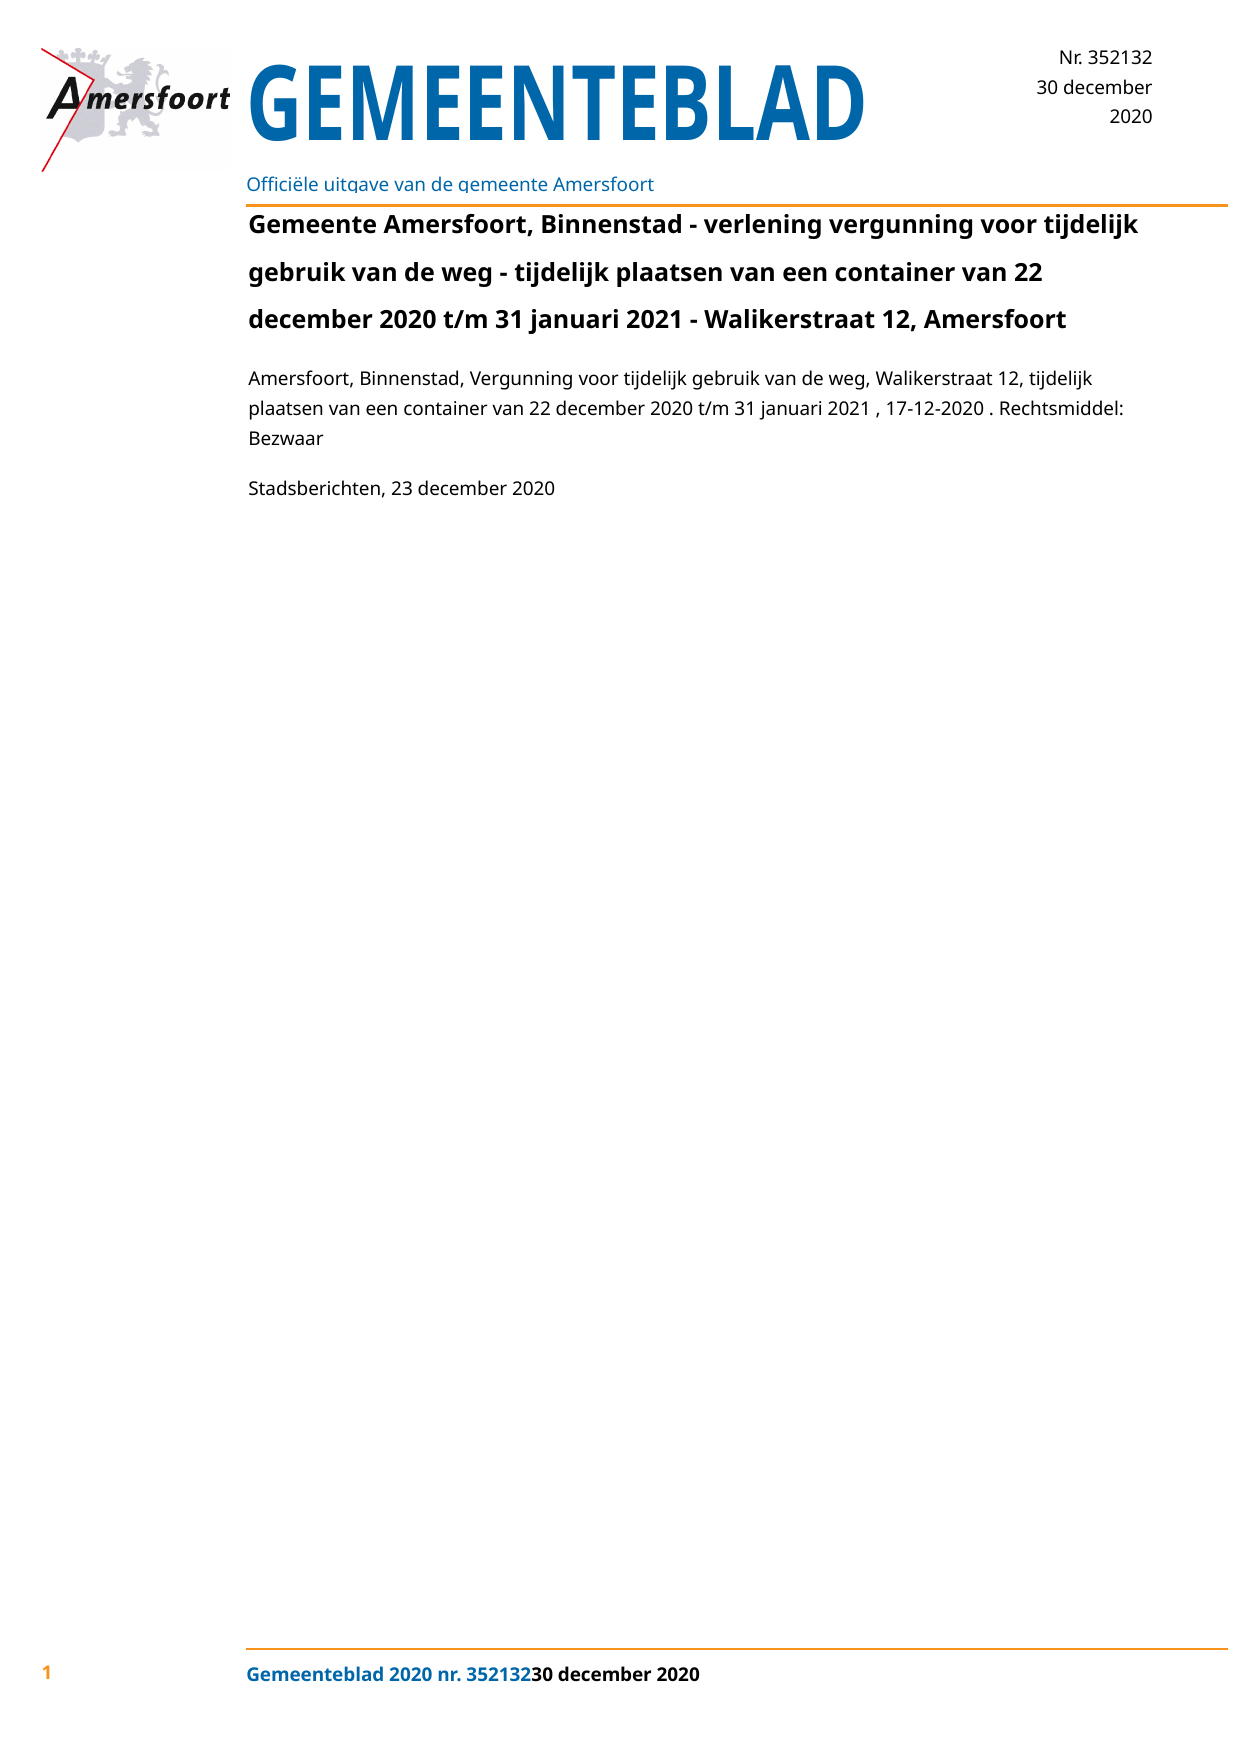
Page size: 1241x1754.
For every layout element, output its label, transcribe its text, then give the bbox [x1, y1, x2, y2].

text Amersfoort, Binnenstad, Vergunning voor tijdelijk gebruik van de weg, Walikerstraat 12, tijdelijk plaatsen van een container van 22 december 2020 t/m 31 januari 2021 , 17-12-2020 . Rechtsmiddel: Bezwaar [248, 366, 1152, 450]
text Stadsberichten, 23 december 2020 [248, 475, 1152, 501]
text Gemeente Amersfoort, Binnenstad - verlening vergunning voor tijdelijk gebruik van de weg - tijdelijk plaatsen van een container van 22 december 2020 t/m 31 januari 2021 - Walikerstraat 12, Amersfoort [248, 207, 1152, 336]
picture [41, 47, 231, 172]
